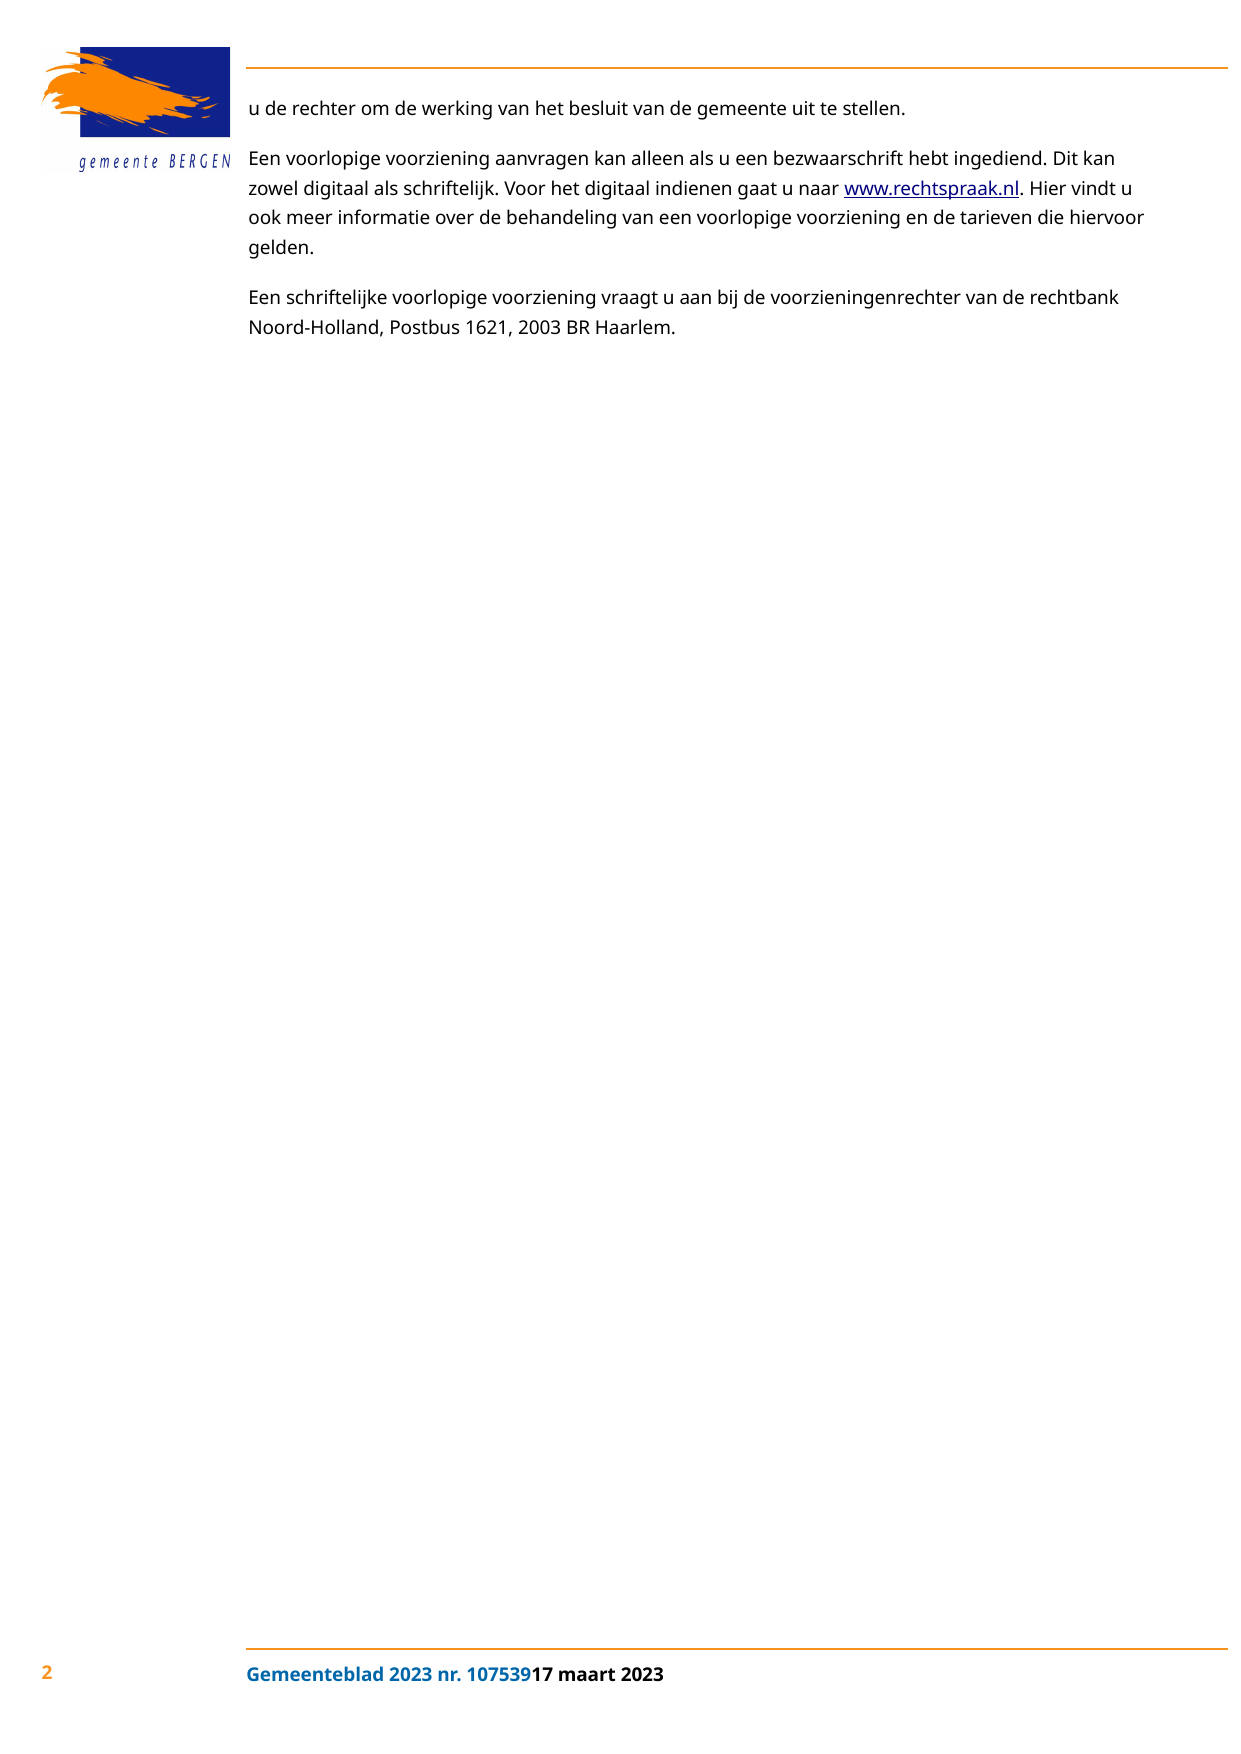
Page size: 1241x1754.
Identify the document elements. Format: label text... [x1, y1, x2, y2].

picture [41, 47, 231, 172]
text Een schriftelijke voorlopige voorziening vraagt u aan bij de voorzieningenrechter van de rechtbank Noord-Holland, Postbus 1621, 2003 BR Haarlem. [248, 284, 1152, 340]
text Een voorlopige voorziening aanvragen kan alleen als u een bezwaarschrift hebt ingediend. Dit kan zowel digitaal als schriftelijk. Voor het digitaal indienen gaat u naar www.rechtspraak.nl. Hier vindt u ook meer informatie over de behandeling van een voorlopige voorziening en de tarieven die hiervoor gelden. [248, 145, 1152, 260]
text u de rechter om de werking van het besluit van de gemeente uit te stellen. [248, 95, 1152, 121]
